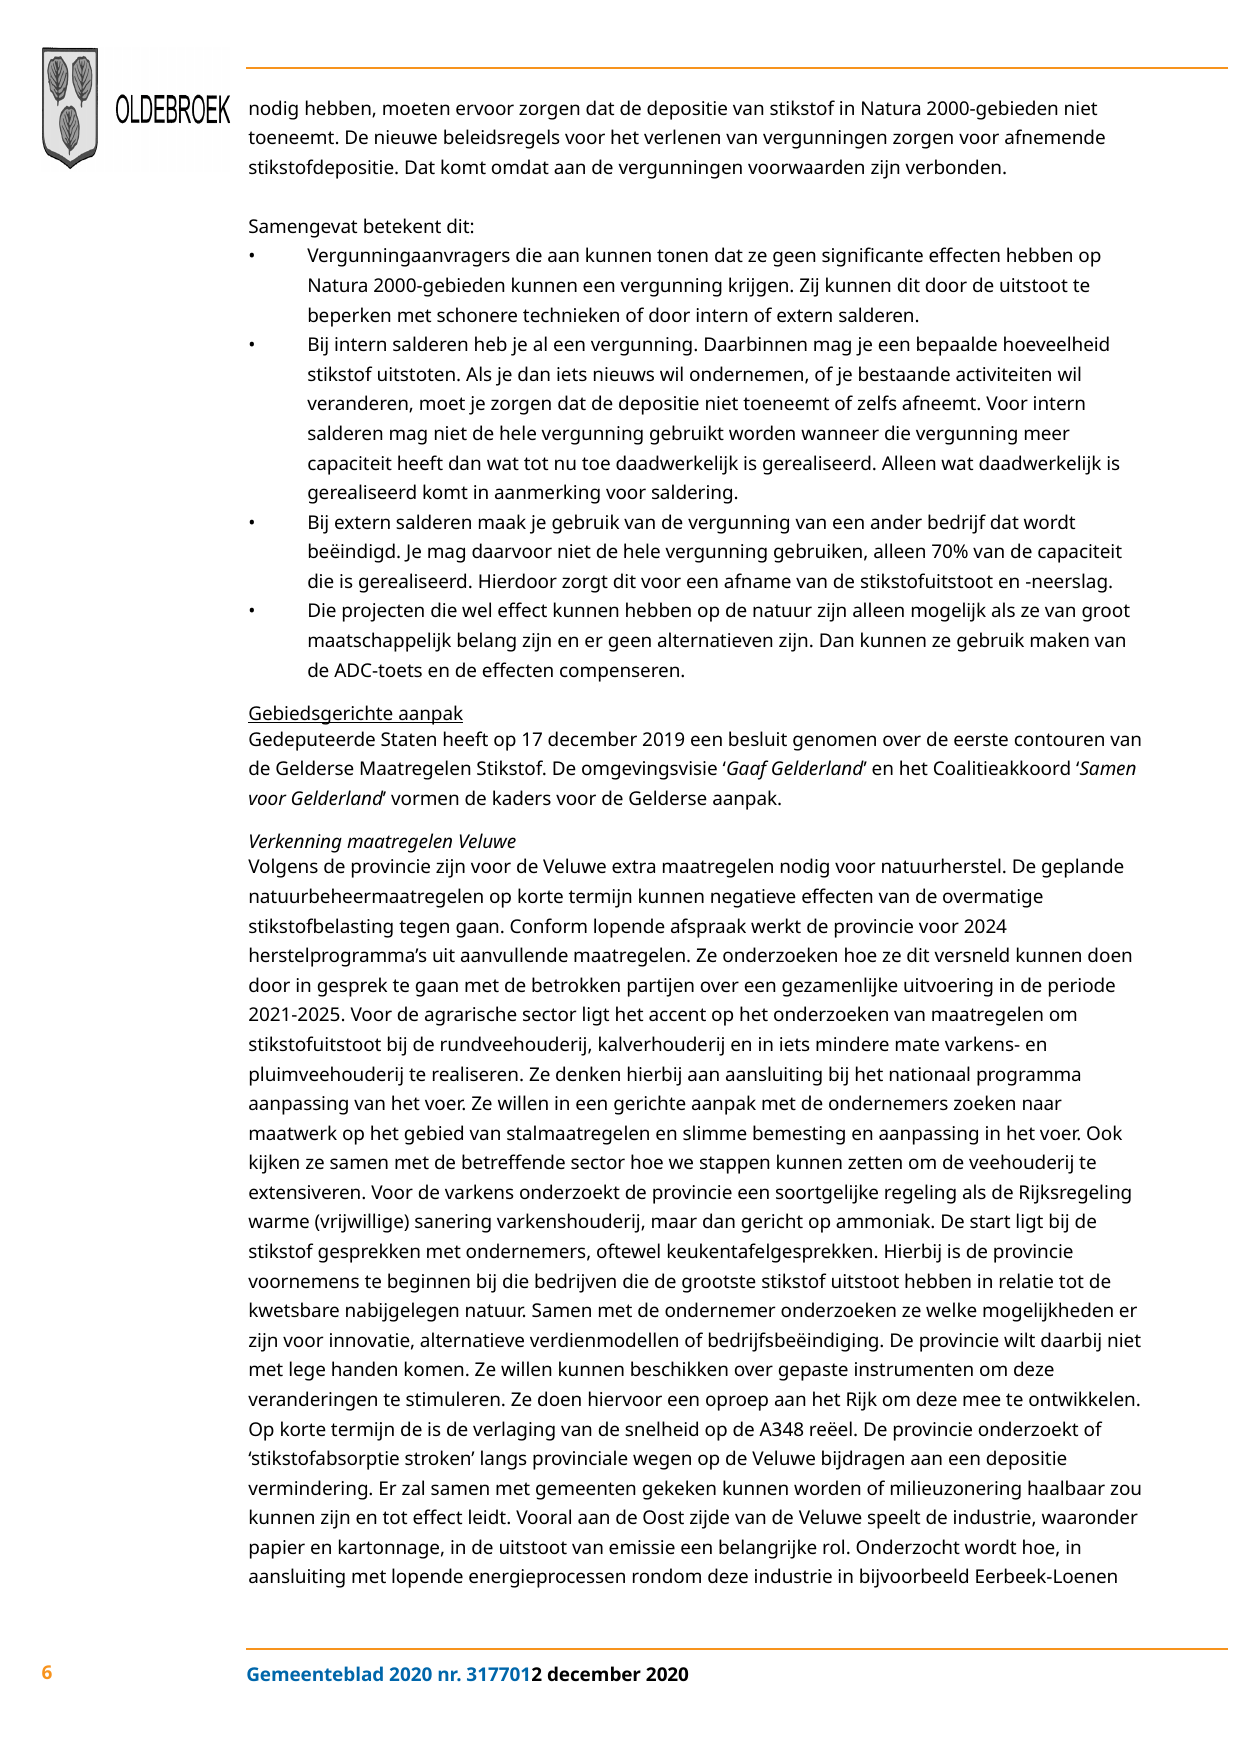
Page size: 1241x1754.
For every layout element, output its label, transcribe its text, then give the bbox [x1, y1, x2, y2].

text Gedeputeerde Staten heeft op 17 december 2019 een besluit genomen over de eerste contouren van de Gelderse Maatregelen Stikstof. De omgevingsvisie ‘Gaaf Gelderland’ en het Coalitieakkoord ‘Samen voor Gelderland’ vormen de kaders voor de Gelderse aanpak. [248, 726, 1152, 811]
list Bij extern salderen maak je gebruik van de vergunning van een ander bedrijf dat wordt beëindigd. Je mag daarvoor niet de hele vergunning gebruiken, alleen 70% van de capaciteit die is gerealiseerd. Hierdoor zorgt dit voor een afname van de stikstofuitstoot en -neerslag. [248, 509, 1152, 594]
list Bij intern salderen heb je al een vergunning. Daarbinnen mag je een bepaalde hoeveelheid stikstof uitstoten. Als je dan iets nieuws wil ondernemen, of je bestaande activiteiten wil veranderen, moet je zorgen dat de depositie niet toeneemt of zelfs afneemt. Voor intern salderen mag niet de hele vergunning gebruikt worden wanneer die vergunning meer capaciteit heeft dan wat tot nu toe daadwerkelijk is gerealiseerd. Alleen wat daadwerkelijk is gerealiseerd komt in aanmerking voor saldering. [248, 331, 1152, 505]
text Verkenning maatregelen Veluwe [248, 828, 1152, 854]
text Volgens de provincie zijn voor de Veluwe extra maatregelen nodig voor natuurherstel. De geplande natuurbeheermaatregelen op korte termijn kunnen negatieve effecten van de overmatige stikstofbelasting tegen gaan. Conform lopende afspraak werkt de provincie voor 2024 herstelprogramma’s uit aanvullende maatregelen. Ze onderzoeken hoe ze dit versneld kunnen doen door in gesprek te gaan met de betrokken partijen over een gezamenlijke uitvoering in de periode 2021-2025. Voor de agrarische sector ligt het accent op het onderzoeken van maatregelen om stikstofuitstoot bij de rundveehouderij, kalverhouderij en in iets mindere mate varkens- en pluimveehouderij te realiseren. Ze denken hierbij aan aansluiting bij het nationaal programma aanpassing van het voer. Ze willen in een gerichte aanpak met de ondernemers zoeken naar maatwerk op het gebied van stalmaatregelen en slimme bemesting en aanpassing in het voer. Ook kijken ze samen met de betreffende sector hoe we stappen kunnen zetten om de veehouderij te extensiveren. Voor de varkens onderzoekt de provincie een soortgelijke regeling als de Rijksregeling warme (vrijwillige) sanering varkenshouderij, maar dan gericht op ammoniak. De start ligt bij de stikstof gesprekken met ondernemers, oftewel keukentafelgesprekken. Hierbij is de provincie voornemens te beginnen bij die bedrijven die de grootste stikstof uitstoot hebben in relatie tot de kwetsbare nabijgelegen natuur. Samen met de ondernemer onderzoeken ze welke mogelijkheden er zijn voor innovatie, alternatieve verdienmodellen of bedrijfsbeëindiging. De provincie wilt daarbij niet met lege handen komen. Ze willen kunnen beschikken over gepaste instrumenten om deze veranderingen te stimuleren. Ze doen hiervoor een oproep aan het Rijk om deze mee te ontwikkelen. Op korte termijn de is de verlaging van de snelheid op de A348 reëel. De provincie onderzoekt of ‘stikstofabsorptie stroken’ langs provinciale wegen op de Veluwe bijdragen aan een depositie vermindering. Er zal samen met gemeenten gekeken kunnen worden of milieuzonering haalbaar zou kunnen zijn en tot effect leidt. Vooral aan de Oost zijde van de Veluwe speelt de industrie, waaronder papier en kartonnage, in de uitstoot van emissie een belangrijke rol. Onderzocht wordt hoe, in aansluiting met lopende energieprocessen rondom deze industrie in bijvoorbeeld Eerbeek-Loenen [248, 854, 1152, 1589]
text Gebiedsgerichte aanpak [248, 700, 1152, 726]
text nodig hebben, moeten ervoor zorgen dat de depositie van stikstof in Natura 2000-gebieden niet toeneemt. De nieuwe beleidsregels voor het verlenen van vergunningen zorgen voor afnemende stikstofdepositie. Dat komt omdat aan de vergunningen voorwaarden zijn verbonden. [248, 95, 1152, 180]
list Vergunningaanvragers die aan kunnen tonen dat ze geen significante effecten hebben op Natura 2000-gebieden kunnen een vergunning krijgen. Zij kunnen dit door de uitstoot te beperken met schonere technieken of door intern of extern salderen. [248, 243, 1152, 328]
list Die projecten die wel effect kunnen hebben op de natuur zijn alleen mogelijk als ze van groot maatschappelijk belang zijn en er geen alternatieven zijn. Dan kunnen ze gebruik maken van de ADC-toets en de effecten compenseren. [248, 598, 1152, 683]
text Samengevat betekent dit: [248, 213, 1152, 239]
picture [41, 47, 231, 172]
